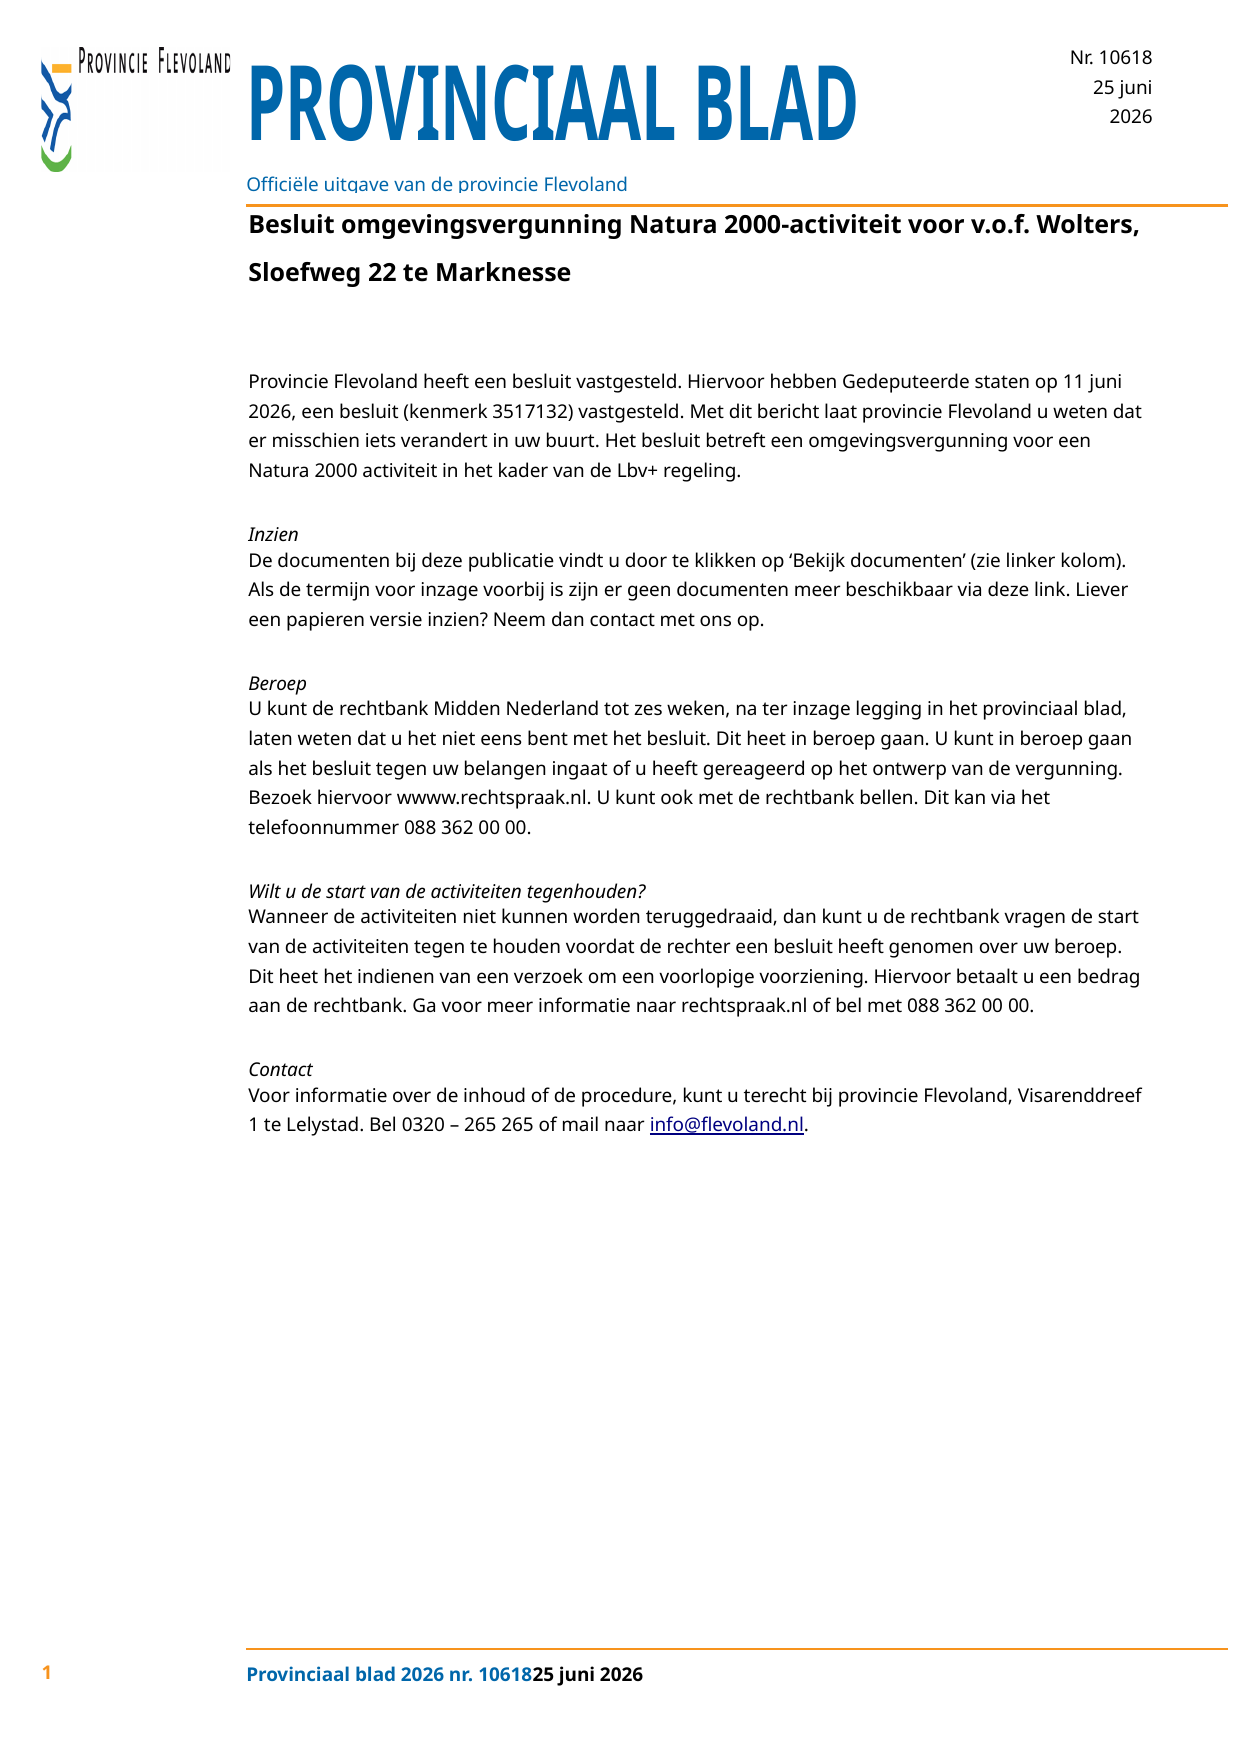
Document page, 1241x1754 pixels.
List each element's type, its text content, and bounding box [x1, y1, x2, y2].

text Besluit omgevingsvergunning Natura 2000-activiteit voor v.o.f. Wolters, Sloefweg 22 te Marknesse [248, 207, 1152, 288]
picture [41, 47, 231, 172]
text Provincie Flevoland heeft een besluit vastgesteld. Hiervoor hebben Gedeputeerde staten op 11 juni 2026, een besluit (kenmerk 3517132) vastgesteld. Met dit bericht laat provincie Flevoland u weten dat er misschien iets verandert in uw buurt. Het besluit betreft een omgevingsvergunning voor een Natura 2000 activiteit in het kader van de Lbv+ regeling. [248, 368, 1152, 483]
text Wanneer de activiteiten niet kunnen worden teruggedraaid, dan kunt u de rechtbank vragen de start van de activiteiten tegen te houden voordat de rechter een besluit heeft genomen over uw beroep. Dit heet het indienen van een verzoek om een voorlopige voorziening. Hiervoor betaalt u een bedrag aan de rechtbank. Ga voor meer informatie naar rechtspraak.nl of bel met 088 362 00 00. [248, 904, 1152, 1018]
text Beroep [248, 670, 1152, 696]
text U kunt de rechtbank Midden Nederland tot zes weken, na ter inzage legging in het provinciaal blad, laten weten dat u het niet eens bent met het besluit. Dit heet in beroep gaan. U kunt in beroep gaan als het besluit tegen uw belangen ingaat of u heeft gereageerd op het ontwerp van de vergunning. Bezoek hiervoor wwww.rechtspraak.nl. U kunt ook met de rechtbank bellen. Dit kan via het telefoonnummer 088 362 00 00. [248, 696, 1152, 840]
text Inzien [248, 521, 1152, 547]
text Voor informatie over de inhoud of de procedure, kunt u terecht bij provincie Flevoland, Visarenddreef 1 te Lelystad. Bel 0320 – 265 265 of mail naar info@flevoland.nl. [248, 1082, 1152, 1137]
text De documenten bij deze publicatie vindt u door te klikken op ‘Bekijk documenten’ (zie linker kolom). Als de termijn voor inzage voorbij is zijn er geen documenten meer beschikbaar via deze link. Liever een papieren versie inzien? Neem dan contact met ons op. [248, 547, 1152, 632]
text Contact [248, 1056, 1152, 1082]
text Wilt u de start van de activiteiten tegenhouden? [248, 878, 1152, 904]
